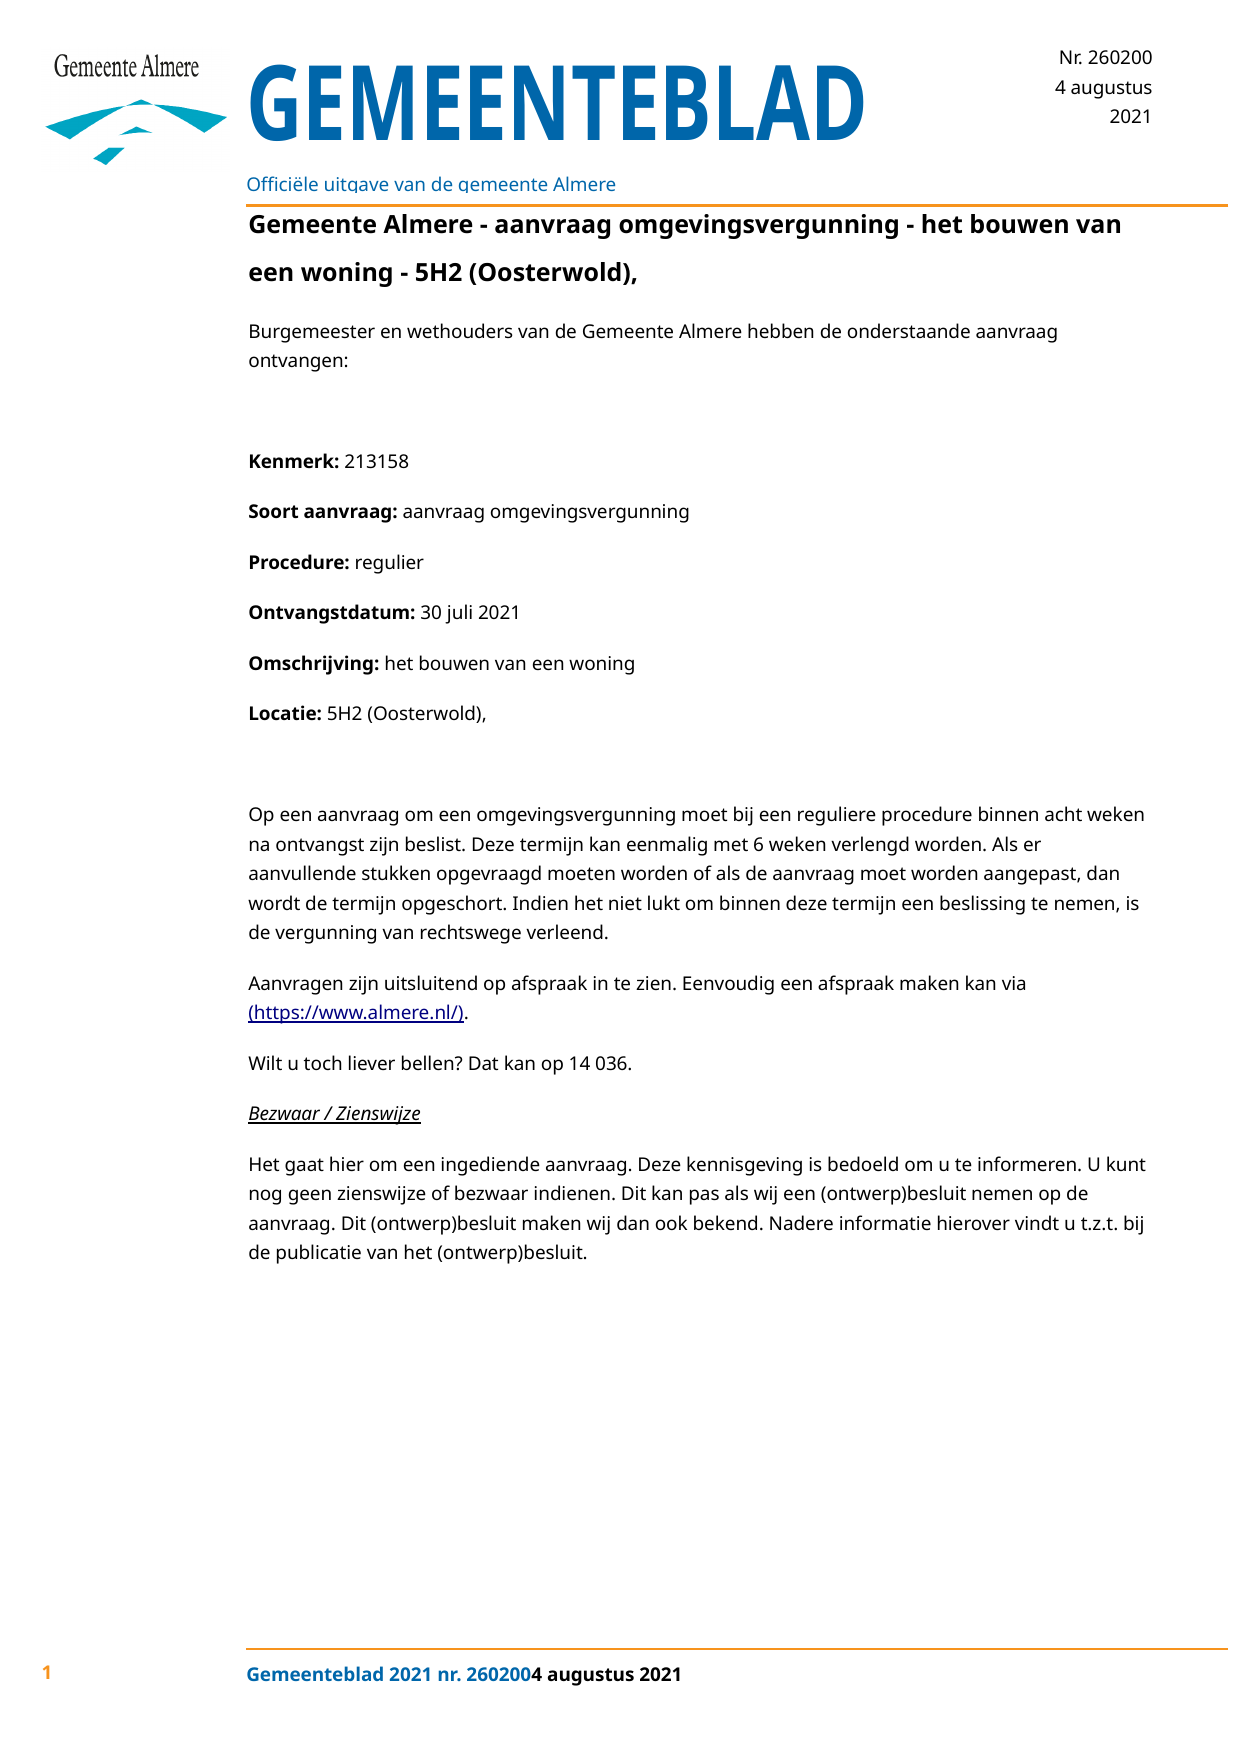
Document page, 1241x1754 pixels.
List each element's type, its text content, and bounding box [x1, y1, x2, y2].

text Kenmerk: 213158 [248, 448, 1152, 474]
text Gemeente Almere - aanvraag omgevingsvergunning - het bouwen van een woning - 5H2 (Oosterwold), [248, 207, 1152, 288]
text Wilt u toch liever bellen? Dat kan op 14 036. [248, 1050, 1152, 1076]
picture [41, 47, 231, 172]
text Burgemeester en wethouders van de Gemeente Almere hebben de onderstaande aanvraag ontvangen: [248, 318, 1152, 373]
text Op een aanvraag om een omgevingsvergunning moet bij een reguliere procedure binnen acht weken na ontvangst zijn beslist. Deze termijn kan eenmalig met 6 weken verlengd worden. Als er aanvullende stukken opgevraagd moeten worden of als de aanvraag moet worden aangepast, dan wordt de termijn opgeschort. Indien het niet lukt om binnen deze termijn een beslissing te nemen, is de vergunning van rechtswege verleend. [248, 801, 1152, 945]
text Locatie: 5H2 (Oosterwold), [248, 700, 1152, 726]
text Aanvragen zijn uitsluitend op afspraak in te zien. Eenvoudig een afspraak maken kan via (https://www.almere.nl/). [248, 970, 1152, 1025]
text Procedure: regulier [248, 549, 1152, 575]
text Het gaat hier om een ingediende aanvraag. Deze kennisgeving is bedoeld om u te informeren. U kunt nog geen zienswijze of bezwaar indienen. Dit kan pas als wij een (ontwerp)besluit nemen op de aanvraag. Dit (ontwerp)besluit maken wij dan ook bekend. Nadere informatie hierover vindt u t.z.t. bij de publicatie van het (ontwerp)besluit. [248, 1151, 1152, 1265]
text Omschrijving: het bouwen van een woning [248, 650, 1152, 676]
text Bezwaar / Zienswijze [248, 1100, 1152, 1126]
text Soort aanvraag: aanvraag omgevingsvergunning [248, 499, 1152, 524]
text Ontvangstdatum: 30 juli 2021 [248, 599, 1152, 625]
